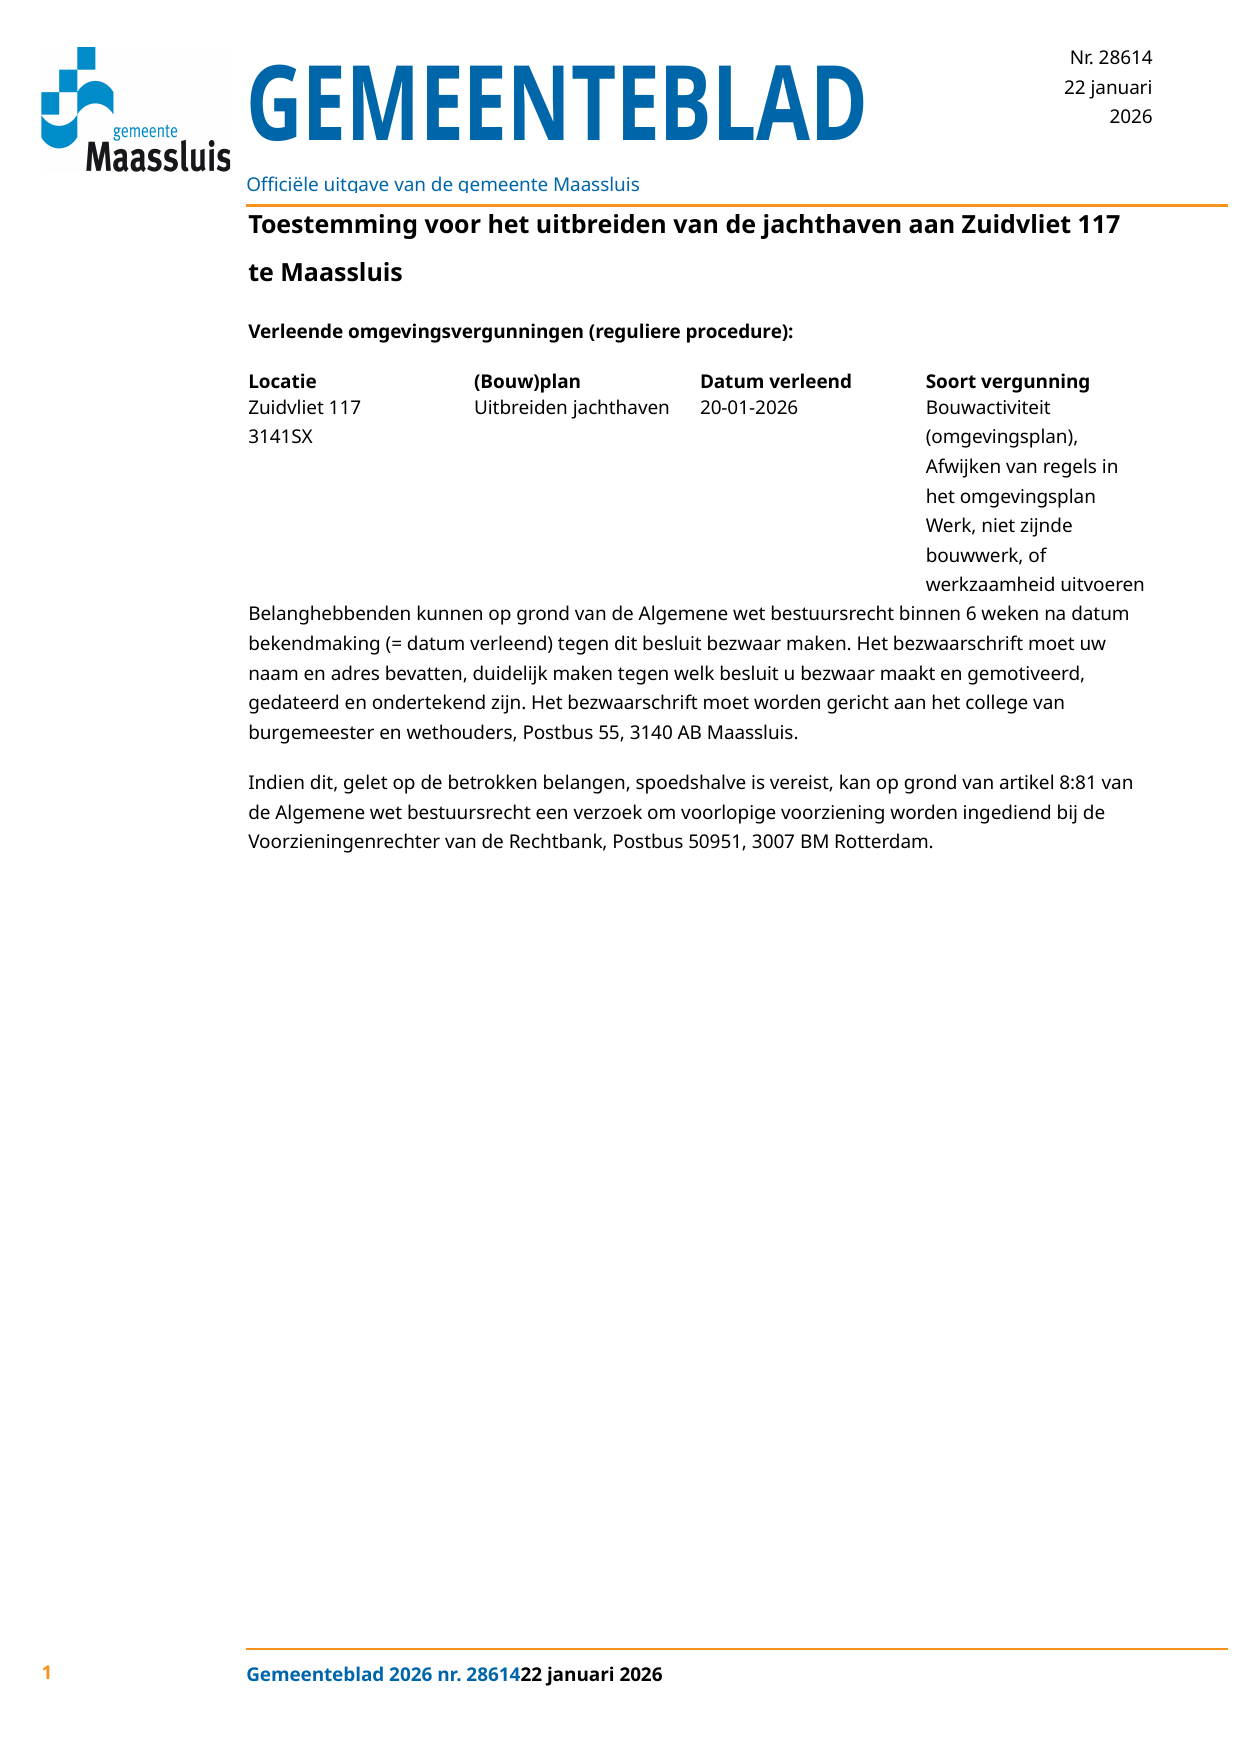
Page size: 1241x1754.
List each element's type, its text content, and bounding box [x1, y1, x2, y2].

text Belanghebbenden kunnen op grond van de Algemene wet bestuursrecht binnen 6 weken na datum bekendmaking (= datum verleend) tegen dit besluit bezwaar maken. Het bezwaarschrift moet uw naam en adres bevatten, duidelijk maken tegen welk besluit u bezwaar maakt en gemotiveerd, gedateerd en ondertekend zijn. Het bezwaarschrift moet worden gericht aan het college van burgemeester en wethouders, Postbus 55, 3140 AB Maassluis. [248, 601, 1152, 745]
table_header (Bouw)plan [474, 369, 700, 394]
table_cell 20-01-2026 [700, 394, 926, 597]
table_header Locatie [248, 369, 474, 394]
table_cell Uitbreiden jachthaven [474, 394, 700, 597]
picture [41, 47, 77, 92]
picture [41, 47, 231, 172]
text Toestemming voor het uitbreiden van de jachthaven aan Zuidvliet 117 te Maassluis [248, 207, 1152, 288]
text Indien dit, gelet op de betrokken belangen, spoedshalve is vereist, kan op grond van artikel 8:81 van de Algemene wet bestuursrecht een verzoek om voorlopige voorziening worden ingediend bij de Voorzieningenrechter van de Rechtbank, Postbus 50951, 3007 BM Rotterdam. [248, 769, 1152, 854]
table_header Soort vergunning [926, 369, 1152, 394]
table_header Datum verleend [700, 369, 926, 394]
table_cell Bouwactiviteit (omgevingsplan), Afwijken van regels in het omgevingsplan Werk, niet zijnde bouwwerk, of werkzaamheid uitvoeren [926, 394, 1152, 597]
text Verleende omgevingsvergunningen (reguliere procedure): [248, 318, 1152, 344]
table_cell Zuidvliet 117 3141SX [248, 394, 474, 597]
